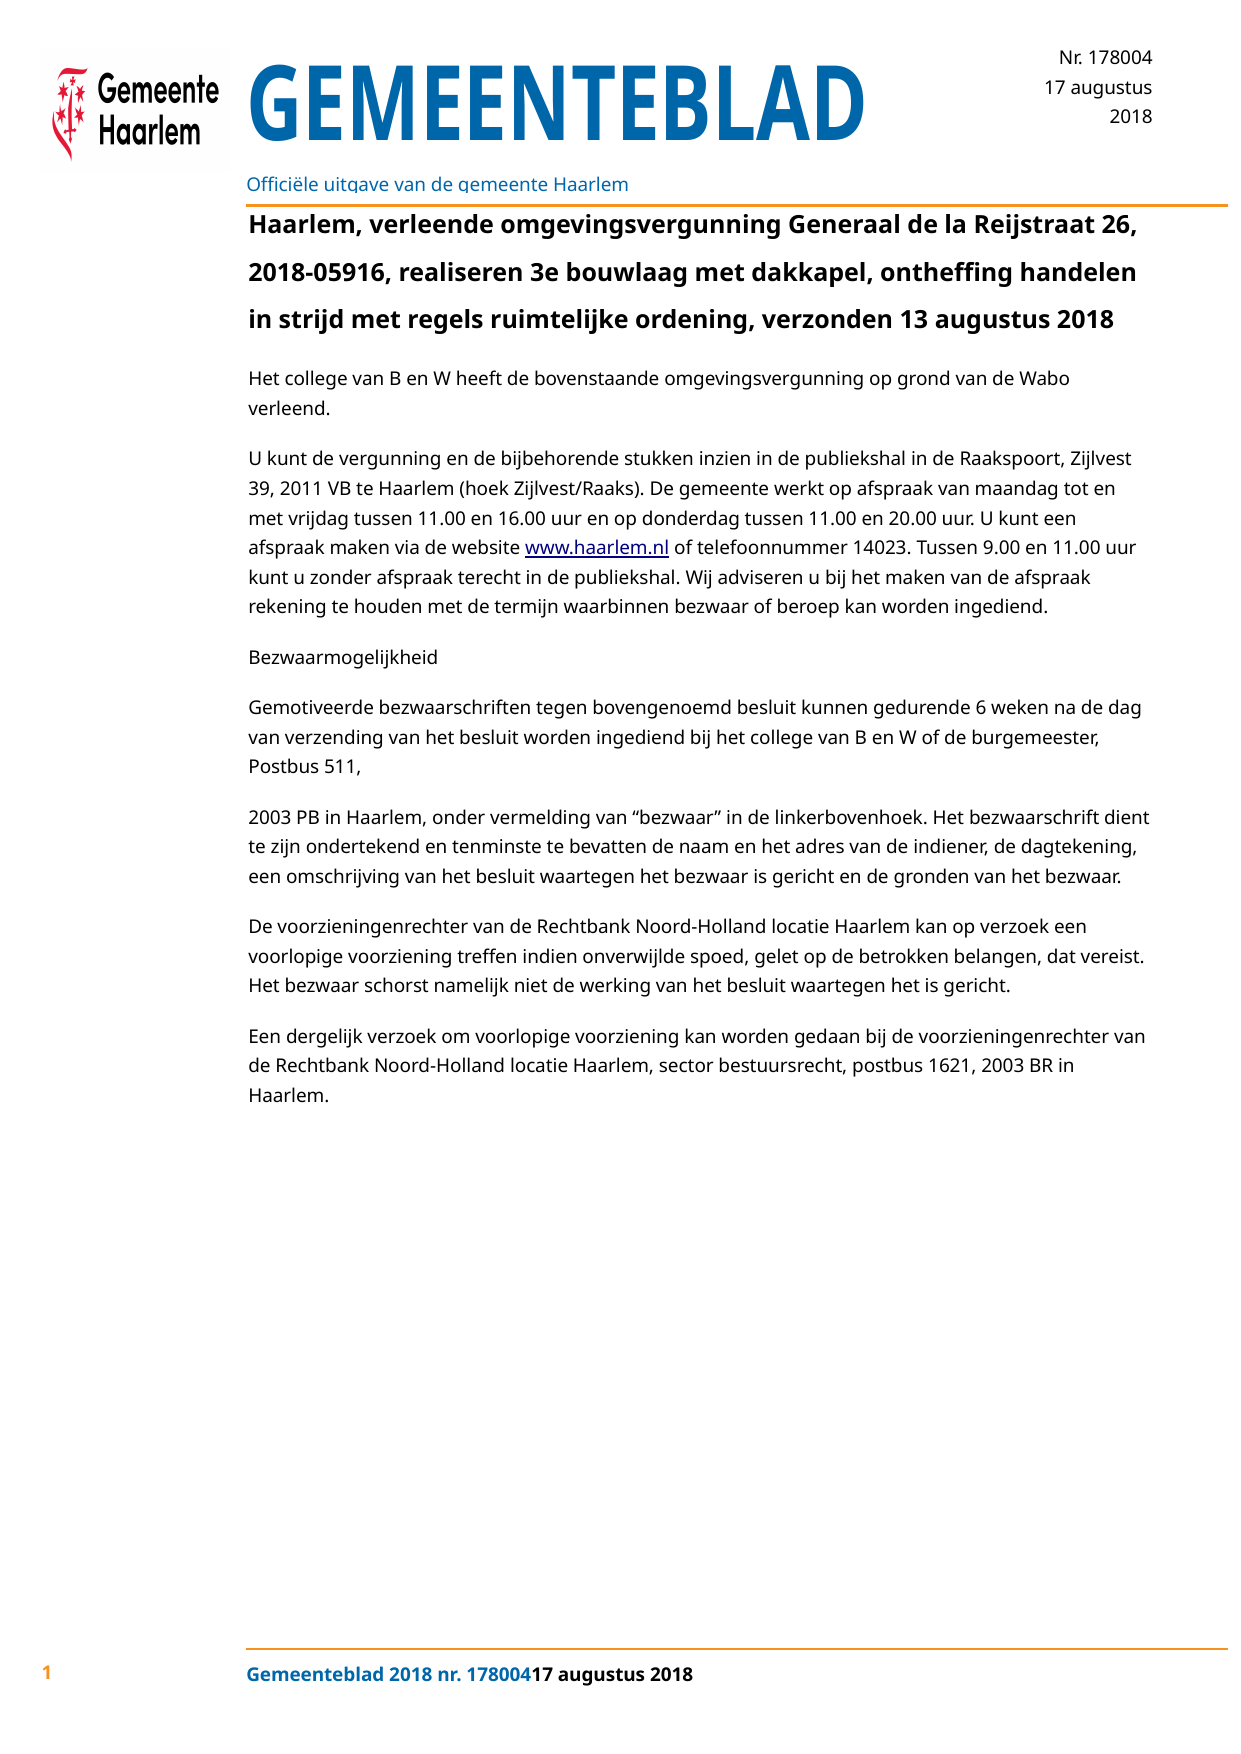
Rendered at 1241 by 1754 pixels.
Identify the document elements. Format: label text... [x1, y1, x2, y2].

text De voorzieningenrechter van de Rechtbank Noord-Holland locatie Haarlem kan op verzoek een voorlopige voorziening treffen indien onverwijlde spoed, gelet op de betrokken belangen, dat vereist. Het bezwaar schorst namelijk niet de werking van het besluit waartegen het is gericht. [248, 913, 1152, 998]
text Gemotiveerde bezwaarschriften tegen bovengenoemd besluit kunnen gedurende 6 weken na de dag van verzending van het besluit worden ingediend bij het college van B en W of de burgemeester, Postbus 511, [248, 694, 1152, 779]
text 2003 PB in Haarlem, onder vermelding van “bezwaar” in de linkerbovenhoek. Het bezwaarschrift dient te zijn ondertekend en tenminste te bevatten de naam en het adres van de indiener, de dagtekening, een omschrijving van het besluit waartegen het bezwaar is gericht en de gronden van het bezwaar. [248, 804, 1152, 889]
text Bezwaarmogelijkheid [248, 644, 1152, 669]
text Haarlem, verleende omgevingsvergunning Generaal de la Reijstraat 26, 2018-05916, realiseren 3e bouwlaag met dakkapel, ontheffing handelen in strijd met regels ruimtelijke ordening, verzonden 13 augustus 2018 [248, 207, 1152, 336]
text Het college van B en W heeft de bovenstaande omgevingsvergunning op grond van de Wabo verleend. [248, 366, 1152, 421]
picture [41, 47, 231, 172]
text Een dergelijk verzoek om voorlopige voorziening kan worden gedaan bij de voorzieningenrechter van de Rechtbank Noord-Holland locatie Haarlem, sector bestuursrecht, postbus 1621, 2003 BR in Haarlem. [248, 1023, 1152, 1108]
text U kunt de vergunning en de bijbehorende stukken inzien in de publiekshal in de Raakspoort, Zijlvest 39, 2011 VB te Haarlem (hoek Zijlvest/Raaks). De gemeente werkt op afspraak van maandag tot en met vrijdag tussen 11.00 en 16.00 uur en op donderdag tussen 11.00 en 20.00 uur. U kunt een afspraak maken via de website www.haarlem.nl of telefoonnummer 14023. Tussen 9.00 en 11.00 uur kunt u zonder afspraak terecht in de publiekshal. Wij adviseren u bij het maken van de afspraak rekening te houden met de termijn waarbinnen bezwaar of beroep kan worden ingediend. [248, 446, 1152, 619]
